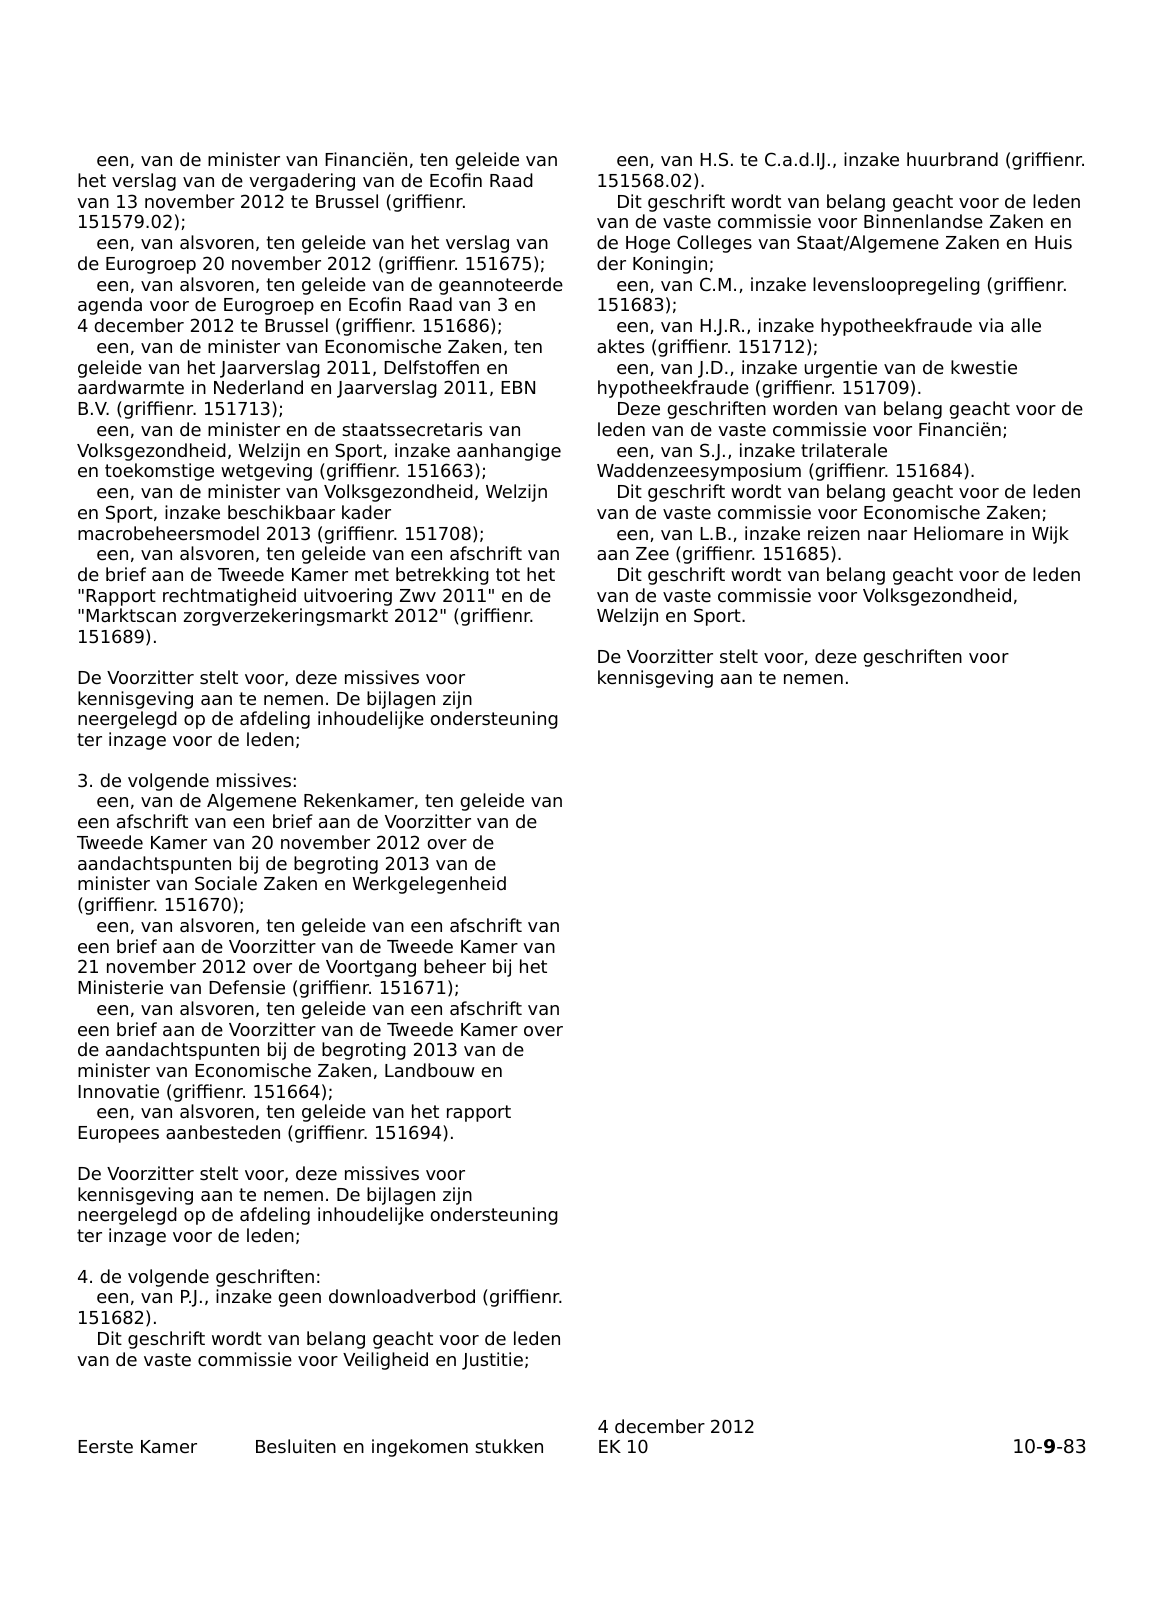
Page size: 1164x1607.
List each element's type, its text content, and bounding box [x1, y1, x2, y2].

text Dit geschrift wordt van belang geacht voor de leden van de vaste commissie voor Volksgezondheid, Welzijn en Sport. [596, 565, 1087, 627]
text een, van de minister van Financiën, ten geleide van het verslag van de vergadering van de Ecofin Raad van 13 november 2012 te Brussel (griffienr. 151579.02); [77, 150, 567, 233]
text 3. de volgende missives: [77, 771, 567, 791]
text een, van alsvoren, ten geleide van een afschrift van een brief aan de Voorzitter van de Tweede Kamer over de aandachtspunten bij de begroting 2013 van de minister van Economische Zaken, Landbouw en Innovatie (griffienr. 151664); [77, 999, 567, 1102]
text een, van H.J.R., inzake hypotheekfraude via alle aktes (griffienr. 151712); [596, 316, 1087, 357]
text Dit geschrift wordt van belang geacht voor de leden van de vaste commissie voor Binnenlandse Zaken en de Hoge Colleges van Staat/Algemene Zaken en Huis der Koningin; [596, 192, 1087, 274]
text Dit geschrift wordt van belang geacht voor de leden van de vaste commissie voor Veiligheid en Justitie; [77, 1329, 567, 1370]
text een, van de Algemene Rekenkamer, ten geleide van een afschrift van een brief aan de Voorzitter van de Tweede Kamer van 20 november 2012 over de aandachtspunten bij de begroting 2013 van de minister van Sociale Zaken en Werkgelegenheid (griffienr. 151670); [77, 791, 567, 916]
text een, van L.B., inzake reizen naar Heliomare in Wijk aan Zee (griffienr. 151685). [596, 523, 1087, 565]
text een, van J.D., inzake urgentie van de kwestie hypotheekfraude (griffienr. 151709). [596, 357, 1087, 399]
text een, van de minister van Economische Zaken, ten geleide van het Jaarverslag 2011, Delfstoffen en aardwarmte in Nederland en Jaarverslag 2011, EBN B.V. (griffienr. 151713); [77, 337, 567, 420]
text De Voorzitter stelt voor, deze missives voor kennisgeving aan te nemen. De bijlagen zijn neergelegd op de afdeling inhoudelijke ondersteuning ter inzage voor de leden; [77, 1164, 567, 1247]
text een, van alsvoren, ten geleide van een afschrift van de brief aan de Tweede Kamer met betrekking tot het "Rapport rechtmatigheid uitvoering Zwv 2011" en de "Marktscan zorgverzekeringsmarkt 2012" (griffienr. 151689). [77, 544, 567, 648]
text een, van P.J., inzake geen downloadverbod (griffienr. 151682). [77, 1287, 567, 1329]
text een, van alsvoren, ten geleide van de geannoteerde agenda voor de Eurogroep en Ecofin Raad van 3 en 4 december 2012 te Brussel (griffienr. 151686); [77, 274, 567, 337]
text 4. de volgende geschriften: [77, 1267, 567, 1287]
text een, van alsvoren, ten geleide van een afschrift van een brief aan de Voorzitter van de Tweede Kamer van 21 november 2012 over de Voortgang beheer bij het Ministerie van Defensie (griffienr. 151671); [77, 916, 567, 999]
text een, van S.J., inzake trilaterale Waddenzeesymposium (griffienr. 151684). [596, 440, 1087, 482]
text De Voorzitter stelt voor, deze missives voor kennisgeving aan te nemen. De bijlagen zijn neergelegd op de afdeling inhoudelijke ondersteuning ter inzage voor de leden; [77, 668, 567, 751]
text een, van alsvoren, ten geleide van het rapport Europees aanbesteden (griffienr. 151694). [77, 1102, 567, 1144]
text een, van C.M., inzake levensloopregeling (griffienr. 151683); [596, 274, 1087, 316]
text een, van de minister en de staatssecretaris van Volksgezondheid, Welzijn en Sport, inzake aanhangige en toekomstige wetgeving (griffienr. 151663); [77, 420, 567, 482]
text een, van alsvoren, ten geleide van het verslag van de Eurogroep 20 november 2012 (griffienr. 151675); [77, 233, 567, 274]
text Dit geschrift wordt van belang geacht voor de leden van de vaste commissie voor Economische Zaken; [596, 482, 1087, 523]
text een, van H.S. te C.a.d.IJ., inzake huurbrand (griffienr. 151568.02). [596, 150, 1087, 192]
text De Voorzitter stelt voor, deze geschriften voor kennisgeving aan te nemen. [596, 647, 1087, 688]
text een, van de minister van Volksgezondheid, Welzijn en Sport, inzake beschikbaar kader macrobeheersmodel 2013 (griffienr. 151708); [77, 482, 567, 544]
text Deze geschriften worden van belang geacht voor de leden van de vaste commissie voor Financiën; [596, 399, 1087, 440]
